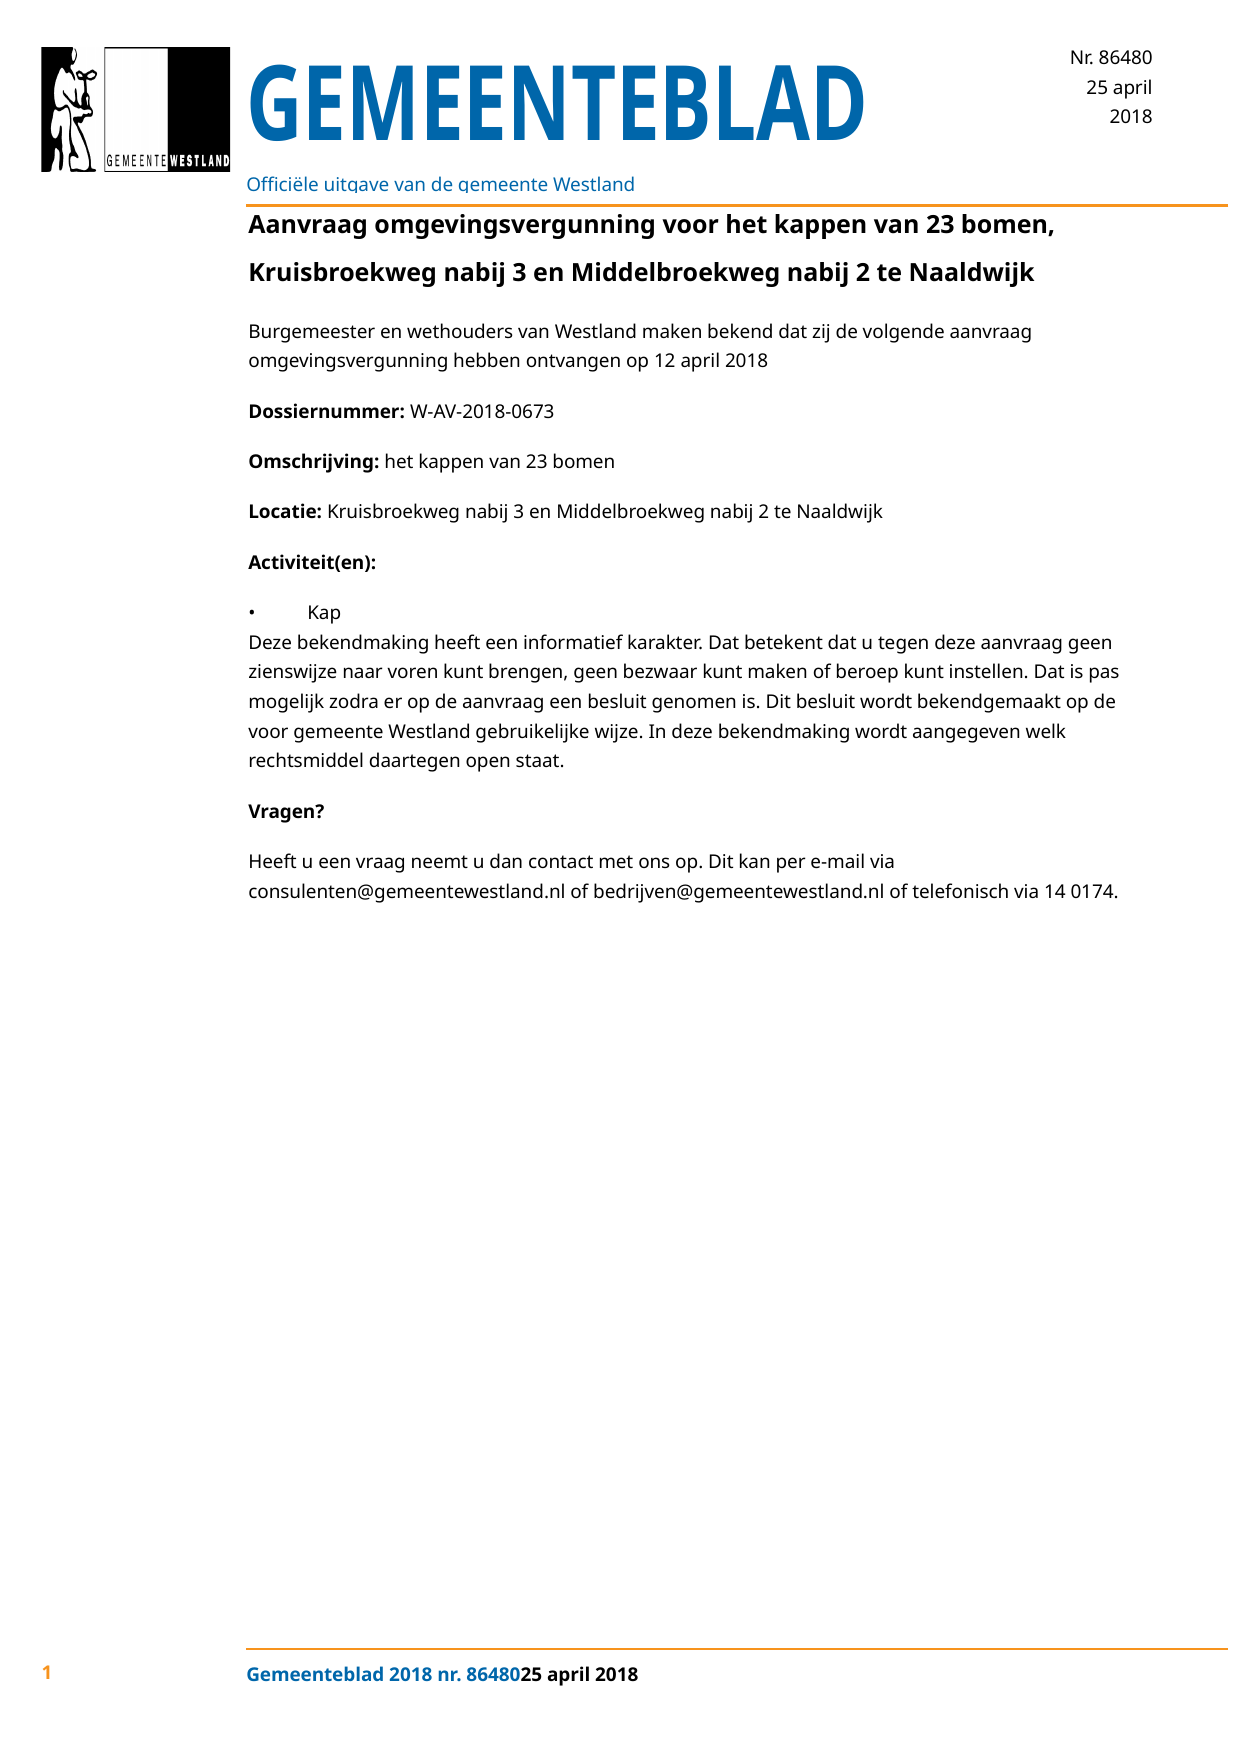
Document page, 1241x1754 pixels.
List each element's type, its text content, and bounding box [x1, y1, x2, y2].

text Dossiernummer: W-AV-2018-0673 [248, 398, 1152, 424]
text Deze bekendmaking heeft een informatief karakter. Dat betekent dat u tegen deze aanvraag geen zienswijze naar voren kunt brengen, geen bezwaar kunt maken of beroep kunt instellen. Dat is pas mogelijk zodra er op de aanvraag een besluit genomen is. Dit besluit wordt bekendgemaakt op de voor gemeente Westland gebruikelijke wijze. In deze bekendmaking wordt aangegeven welk rechtsmiddel daartegen open staat. [248, 629, 1152, 773]
text Locatie: Kruisbroekweg nabij 3 en Middelbroekweg nabij 2 te Naaldwijk [248, 499, 1152, 524]
text Activiteit(en): [248, 549, 1152, 575]
text Aanvraag omgevingsvergunning voor het kappen van 23 bomen, Kruisbroekweg nabij 3 en Middelbroekweg nabij 2 te Naaldwijk [248, 207, 1152, 288]
text Burgemeester en wethouders van Westland maken bekend dat zij de volgende aanvraag omgevingsvergunning hebben ontvangen op 12 april 2018 [248, 318, 1152, 373]
text Vragen? [248, 798, 1152, 824]
list Kap [248, 599, 1152, 625]
picture [41, 47, 231, 172]
text Omschrijving: het kappen van 23 bomen [248, 448, 1152, 474]
text Heeft u een vraag neemt u dan contact met ons op. Dit kan per e-mail via consulenten@gemeentewestland.nl of bedrijven@gemeentewestland.nl of telefonisch via 14 0174. [248, 848, 1152, 904]
